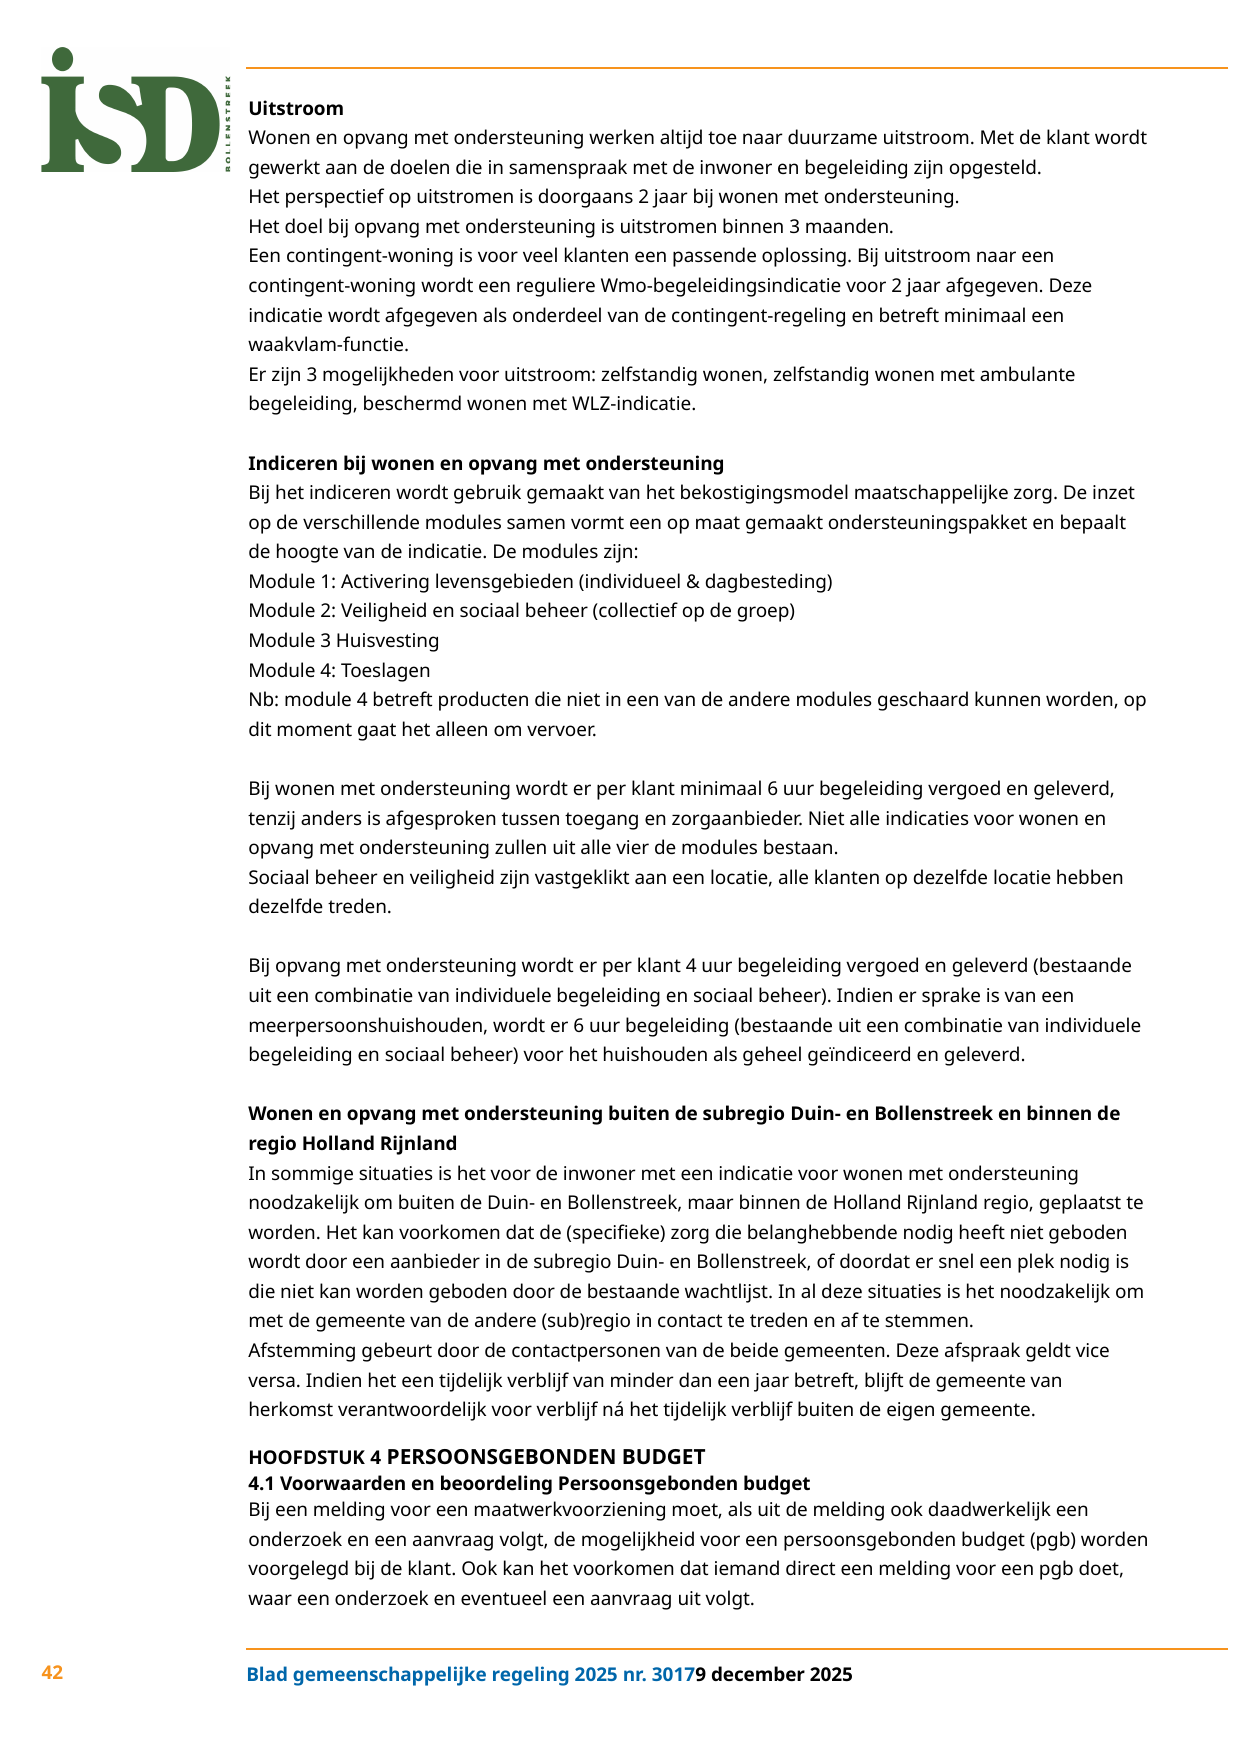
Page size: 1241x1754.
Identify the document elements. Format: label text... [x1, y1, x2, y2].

text 4.1 Voorwaarden en beoordeling Persoonsgebonden budget [248, 1471, 1152, 1496]
text Nb: module 4 betreft producten die niet in een van de andere modules geschaard kunnen worden, op dit moment gaat het alleen om vervoer. [248, 686, 1152, 742]
text Bij opvang met ondersteuning wordt er per klant 4 uur begeleiding vergoed en geleverd (bestaande uit een combinatie van individuele begeleiding en sociaal beheer). Indien er sprake is van een meerpersoonshuishouden, wordt er 6 uur begeleiding (bestaande uit een combinatie van individuele begeleiding en sociaal beheer) voor het huishouden als geheel geïndiceerd en geleverd. [248, 953, 1152, 1067]
picture [41, 47, 231, 172]
text Het doel bij opvang met ondersteuning is uitstromen binnen 3 maanden. [248, 213, 1152, 239]
text Indiceren bij wonen en opvang met ondersteuning [248, 450, 1152, 476]
text Een contingent-woning is voor veel klanten een passende oplossing. Bij uitstroom naar een contingent-woning wordt een reguliere Wmo-begeleidingsindicatie voor 2 jaar afgegeven. Deze indicatie wordt afgegeven als onderdeel van de contingent-regeling en betreft minimaal een waakvlam-functie. [248, 243, 1152, 357]
text Module 2: Veiligheid en sociaal beheer (collectief op de groep) [248, 598, 1152, 623]
text Module 4: Toeslagen [248, 657, 1152, 683]
text Er zijn 3 mogelijkheden voor uitstroom: zelfstandig wonen, zelfstandig wonen met ambulante begeleiding, beschermd wonen met WLZ-indicatie. [248, 361, 1152, 416]
text Bij het indiceren wordt gebruik gemaakt van het bekostigingsmodel maatschappelijke zorg. De inzet op de verschillende modules samen vormt een op maat gemaakt ondersteuningspakket en bepaalt de hoogte van de indicatie. De modules zijn: [248, 479, 1152, 564]
text Module 1: Activering levensgebieden (individueel & dagbesteding) [248, 568, 1152, 594]
text Afstemming gebeurt door de contactpersonen van de beide gemeenten. Deze afspraak geldt vice versa. Indien het een tijdelijk verblijf van minder dan een jaar betreft, blijft de gemeente van herkomst verantwoordelijk voor verblijf ná het tijdelijk verblijf buiten de eigen gemeente. [248, 1337, 1152, 1422]
text Bij wonen met ondersteuning wordt er per klant minimaal 6 uur begeleiding vergoed en geleverd, tenzij anders is afgesproken tussen toegang en zorgaanbieder. Niet alle indicaties voor wonen en opvang met ondersteuning zullen uit alle vier de modules bestaan. [248, 775, 1152, 860]
text Bij een melding voor een maatwerkvoorziening moet, als uit de melding ook daadwerkelijk een onderzoek en een aanvraag volgt, de mogelijkheid voor een persoonsgebonden budget (pgb) worden voorgelegd bij de klant. Ook kan het voorkomen dat iemand direct een melding voor een pgb doet, waar een onderzoek en eventueel een aanvraag uit volgt. [248, 1496, 1152, 1611]
text Het perspectief op uitstromen is doorgaans 2 jaar bij wonen met ondersteuning. [248, 183, 1152, 209]
text In sommige situaties is het voor de inwoner met een indicatie voor wonen met ondersteuning noodzakelijk om buiten de Duin- en Bollenstreek, maar binnen de Holland Rijnland regio, geplaatst te worden. Het kan voorkomen dat de (specifieke) zorg die belanghebbende nodig heeft niet geboden wordt door een aanbieder in de subregio Duin- en Bollenstreek, of doordat er snel een plek nodig is die niet kan worden geboden door de bestaande wachtlijst. In al deze situaties is het noodzakelijk om met de gemeente van de andere (sub)regio in contact te treden en af te stemmen. [248, 1160, 1152, 1333]
text Sociaal beheer en veiligheid zijn vastgeklikt aan een locatie, alle klanten op dezelfde locatie hebben dezelfde treden. [248, 864, 1152, 919]
text HOOFDSTUK 4 PERSOONSGEBONDEN BUDGET [248, 1442, 1152, 1471]
text Module 3 Huisvesting [248, 627, 1152, 653]
text Wonen en opvang met ondersteuning werken altijd toe naar duurzame uitstroom. Met de klant wordt gewerkt aan de doelen die in samenspraak met de inwoner en begeleiding zijn opgesteld. [248, 124, 1152, 180]
text Wonen en opvang met ondersteuning buiten de subregio Duin- en Bollenstreek en binnen de regio Holland Rijnland [248, 1101, 1152, 1156]
text Uitstroom [248, 95, 1152, 121]
